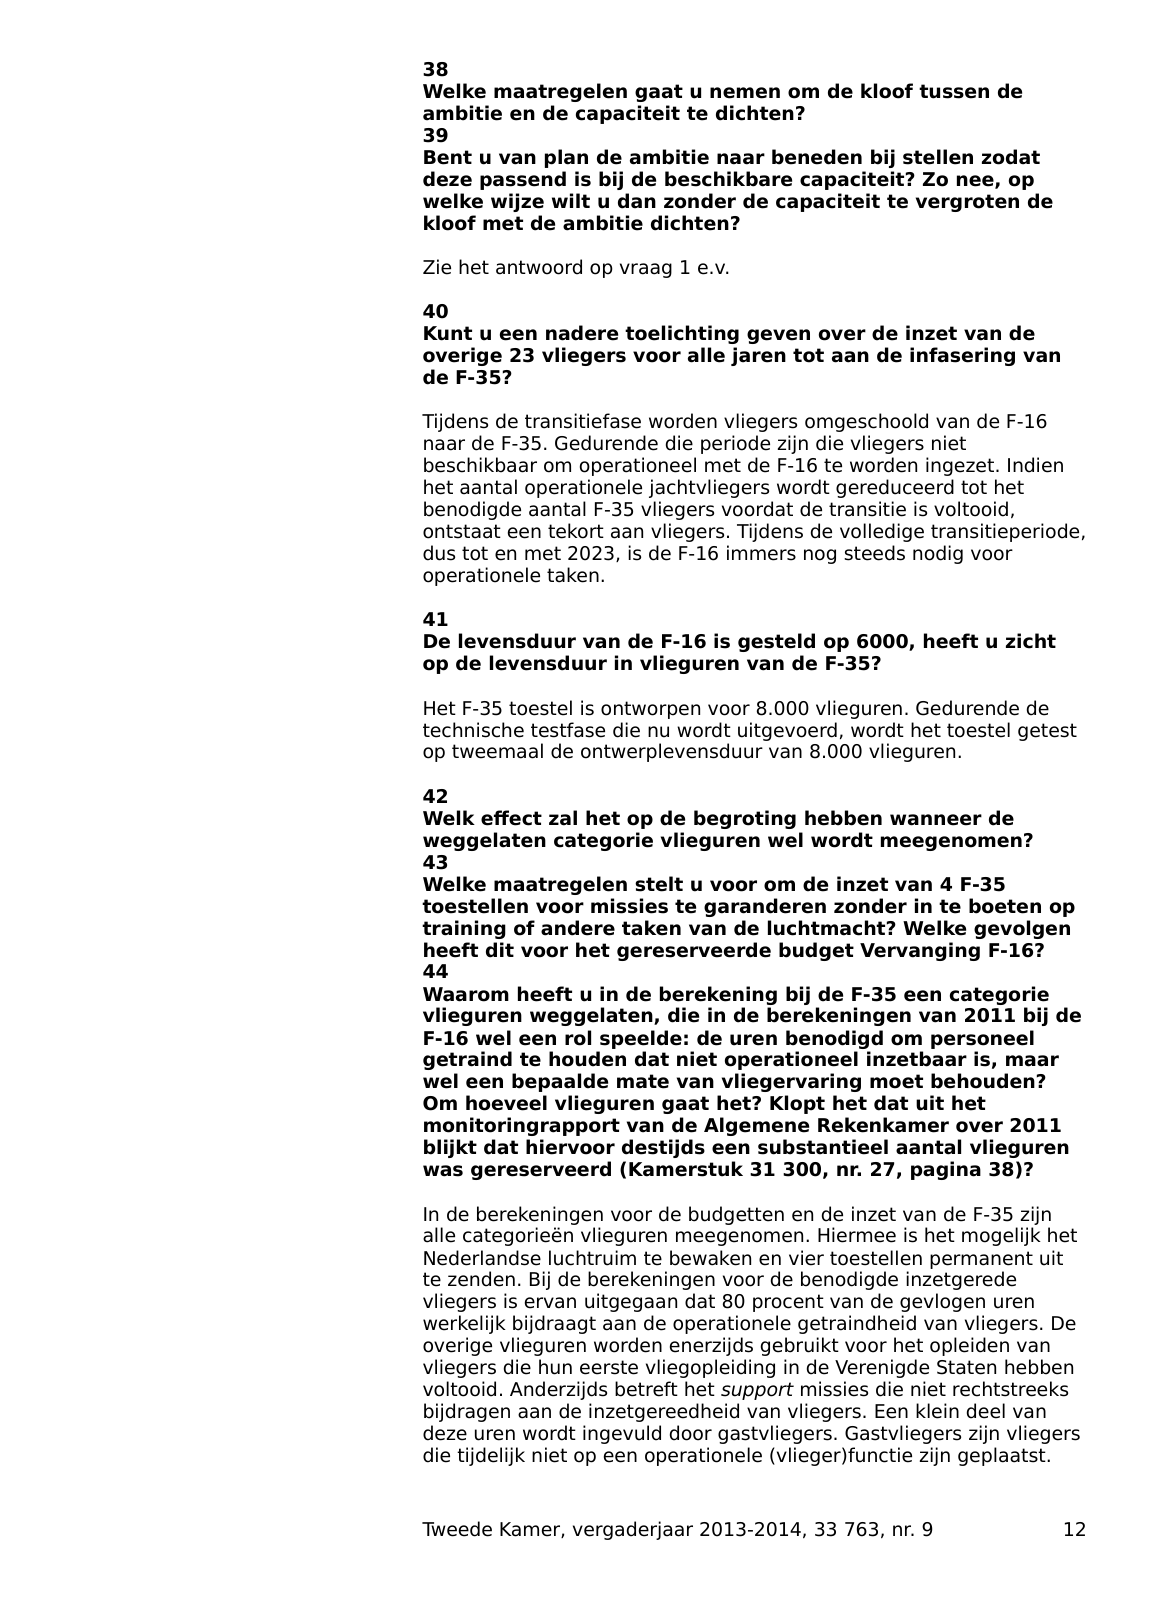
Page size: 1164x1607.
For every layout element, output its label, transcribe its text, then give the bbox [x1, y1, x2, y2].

text Zie het antwoord op vraag 1 e.v. [422, 257, 1087, 279]
text Kunt u een nadere toelichting geven over de inzet van de overige 23 vliegers voor alle jaren tot aan de infasering van de F-35? [422, 323, 1087, 389]
text 40 [422, 301, 1087, 323]
text 44 [422, 961, 1087, 983]
text In de berekeningen voor de budgetten en de inzet van de F-35 zijn alle categorieën vlieguren meegenomen. Hiermee is het mogelijk het Nederlandse luchtruim te bewaken en vier toestellen permanent uit te zenden. Bij de berekeningen voor de benodigde inzetgerede vliegers is ervan uitgegaan dat 80 procent van de gevlogen uren werkelijk bijdraagt aan de operationele getraindheid van vliegers. De overige vlieguren worden enerzijds gebruikt voor het opleiden van vliegers die hun eerste vliegopleiding in de Verenigde Staten hebben voltooid. Anderzijds betreft het support missies die niet rechtstreeks bijdragen aan de inzetgereedheid van vliegers. Een klein deel van deze uren wordt ingevuld door gastvliegers. Gastvliegers zijn vliegers die tijdelijk niet op een operationele (vlieger)functie zijn geplaatst. [422, 1203, 1087, 1467]
text 41 [422, 609, 1087, 631]
text 42 [422, 786, 1087, 808]
text 38 [422, 59, 1087, 81]
text Welke maatregelen stelt u voor om de inzet van 4 F-35 toestellen voor missies te garanderen zonder in te boeten op training of andere taken van de luchtmacht? Welke gevolgen heeft dit voor het gereserveerde budget Vervanging F-16? [422, 873, 1087, 961]
text Waarom heeft u in de berekening bij de F-35 een categorie vlieguren weggelaten, die in de berekeningen van 2011 bij de F-16 wel een rol speelde: de uren benodigd om personeel getraind te houden dat niet operationeel inzetbaar is, maar wel een bepaalde mate van vliegervaring moet behouden? Om hoeveel vlieguren gaat het? Klopt het dat uit het monitoringrapport van de Algemene Rekenkamer over 2011 blijkt dat hiervoor destijds een substantieel aantal vlieguren was gereserveerd (Kamerstuk 31 300, nr. 27, pagina 38)? [422, 983, 1087, 1181]
text 39 [422, 125, 1087, 147]
text De levensduur van de F-16 is gesteld op 6000, heeft u zicht op de levensduur in vlieguren van de F-35? [422, 631, 1087, 675]
text 43 [422, 852, 1087, 873]
text Tijdens de transitiefase worden vliegers omgeschoold van de F-16 naar de F-35. Gedurende die periode zijn die vliegers niet beschikbaar om operationeel met de F-16 te worden ingezet. Indien het aantal operationele jachtvliegers wordt gereduceerd tot het benodigde aantal F-35 vliegers voordat de transitie is voltooid, ontstaat een tekort aan vliegers. Tijdens de volledige transitieperiode, dus tot en met 2023, is de F-16 immers nog steeds nodig voor operationele taken. [422, 411, 1087, 587]
text Welke maatregelen gaat u nemen om de kloof tussen de ambitie en de capaciteit te dichten? [422, 81, 1087, 125]
text Bent u van plan de ambitie naar beneden bij stellen zodat deze passend is bij de beschikbare capaciteit? Zo nee, op welke wijze wilt u dan zonder de capaciteit te vergroten de kloof met de ambitie dichten? [422, 147, 1087, 235]
text Welk effect zal het op de begroting hebben wanneer de weggelaten categorie vlieguren wel wordt meegenomen? [422, 808, 1087, 852]
text Het F-35 toestel is ontworpen voor 8.000 vlieguren. Gedurende de technische testfase die nu wordt uitgevoerd, wordt het toestel getest op tweemaal de ontwerplevensduur van 8.000 vlieguren. [422, 697, 1087, 763]
